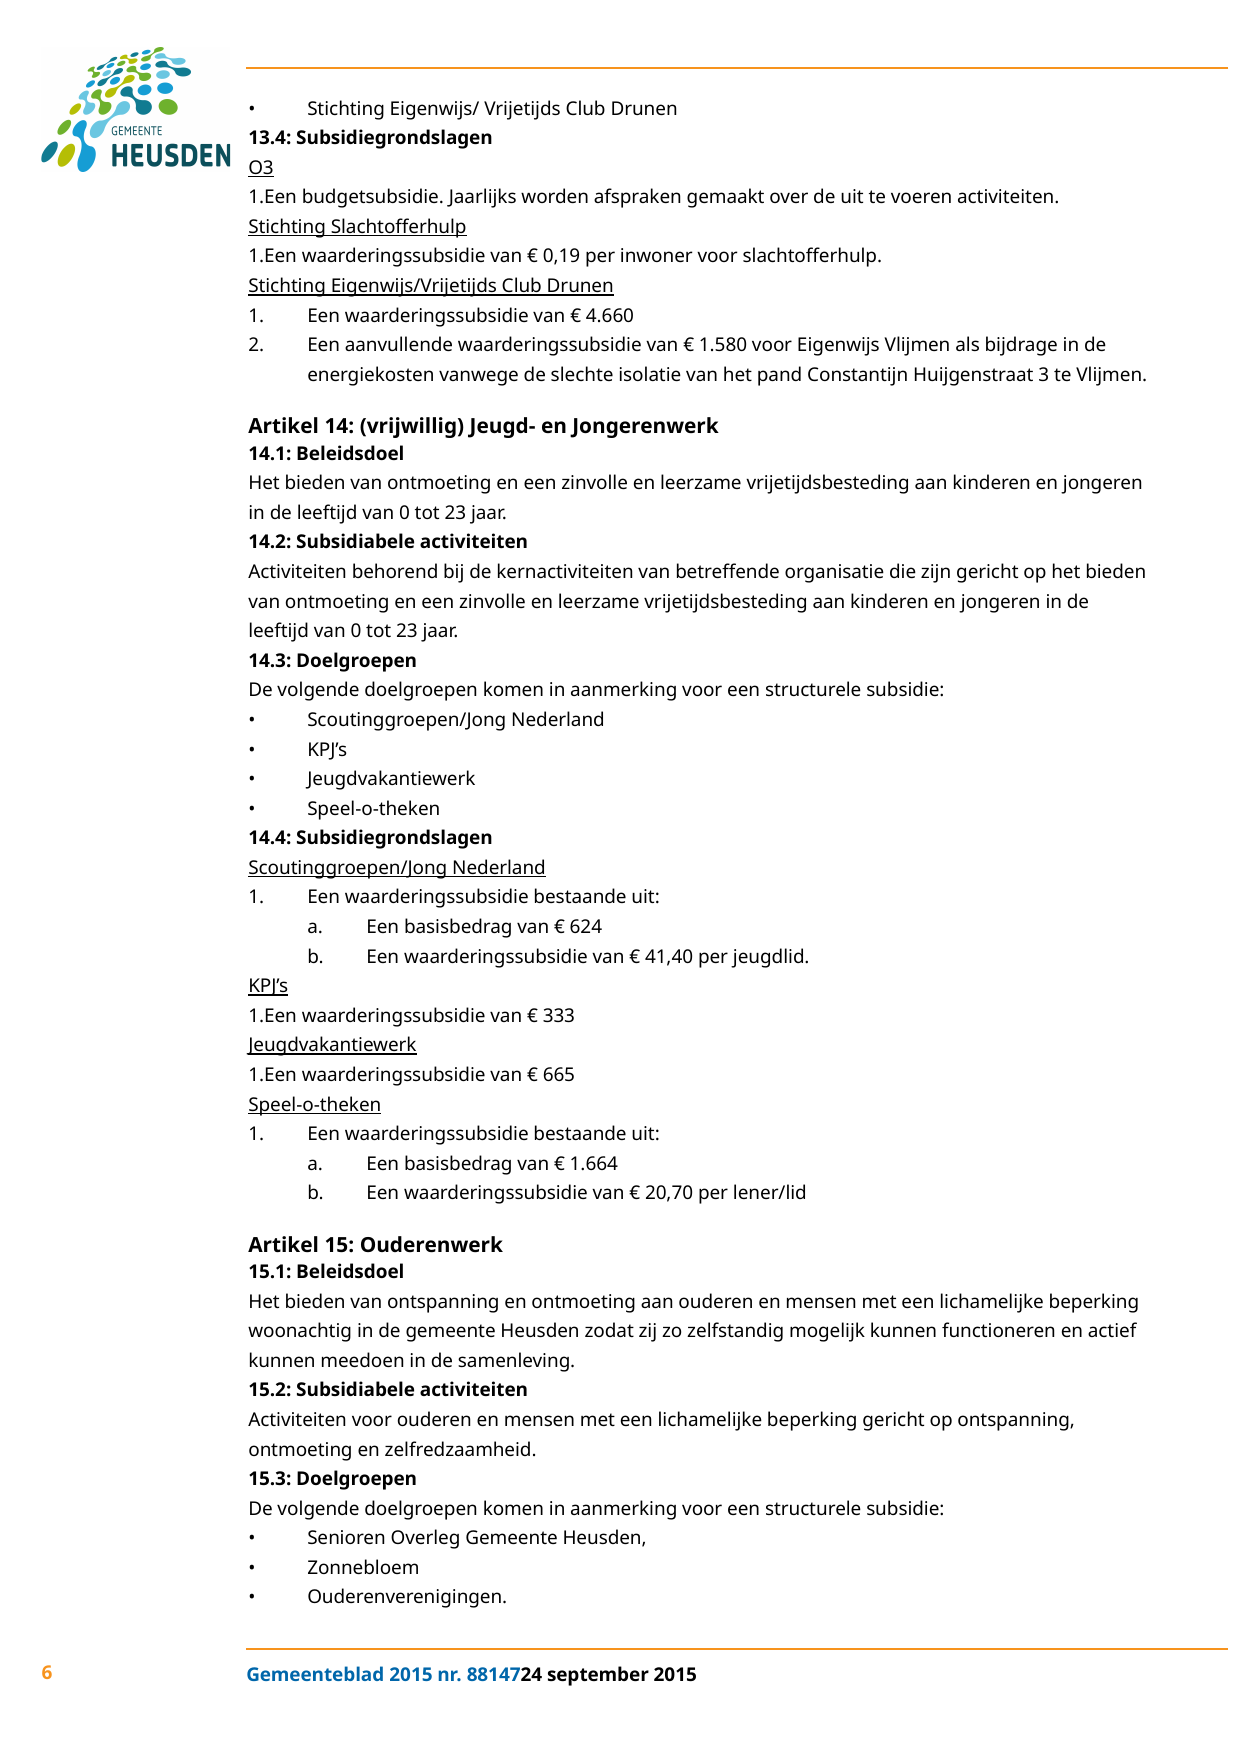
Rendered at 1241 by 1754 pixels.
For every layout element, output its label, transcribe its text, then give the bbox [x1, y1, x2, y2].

text 15.3: Doelgroepen [248, 1465, 1152, 1491]
text 1.Een waarderingssubsidie van € 0,19 per inwoner voor slachtofferhulp. [248, 243, 1152, 268]
text 1.Een waarderingssubsidie van € 333 [248, 1002, 1152, 1028]
list Jeugdvakantiewerk [248, 765, 1152, 791]
text 14.3: Doelgroepen [248, 647, 1152, 673]
text 14.2: Subsidiabele activiteiten [248, 529, 1152, 554]
text Het bieden van ontmoeting en een zinvolle en leerzame vrijetijdsbesteding aan kinderen en jongeren in de leeftijd van 0 tot 23 jaar. [248, 469, 1152, 525]
text 15.1: Beleidsdoel [248, 1258, 1152, 1284]
list Zonnebloem [248, 1554, 1152, 1580]
list Een aanvullende waarderingssubsidie van € 1.580 voor Eigenwijs Vlijmen als bijdrage in de energiekosten vanwege de slechte isolatie van het pand Constantijn Huijgenstraat 3 te Vlijmen. [248, 331, 1152, 387]
text Artikel 15: Ouderenwerk [248, 1230, 1152, 1258]
list KPJ’s [248, 736, 1152, 761]
list Een waarderingssubsidie van € 20,70 per lener/lid [307, 1179, 1152, 1205]
text Stichting Eigenwijs/Vrijetijds Club Drunen [248, 272, 1152, 298]
list Een waarderingssubsidie bestaande uit: [248, 884, 1152, 909]
text O3 [248, 154, 1152, 180]
text KPJ’s [248, 972, 1152, 998]
text 13.4: Subsidiegrondslagen [248, 124, 1152, 150]
list Ouderenverenigingen. [248, 1584, 1152, 1609]
text Activiteiten behorend bij de kernactiviteiten van betreffende organisatie die zijn gericht op het bieden van ontmoeting en een zinvolle en leerzame vrijetijdsbesteding aan kinderen en jongeren in de leeftijd van 0 tot 23 jaar. [248, 558, 1152, 643]
text 1.Een waarderingssubsidie van € 665 [248, 1061, 1152, 1087]
list Speel-o-theken [248, 795, 1152, 821]
text Artikel 14: (vrijwillig) Jeugd- en Jongerenwerk [248, 411, 1152, 440]
text 14.1: Beleidsdoel [248, 440, 1152, 466]
picture [41, 47, 231, 172]
list Een waarderingssubsidie van € 4.660 [248, 302, 1152, 328]
text De volgende doelgroepen komen in aanmerking voor een structurele subsidie: [248, 1495, 1152, 1521]
text 1.Een budgetsubsidie. Jaarlijks worden afspraken gemaakt over de uit te voeren activiteiten. [248, 183, 1152, 209]
list Een waarderingssubsidie bestaande uit: [248, 1120, 1152, 1146]
list Een basisbedrag van € 1.664 [307, 1150, 1152, 1176]
list Een waarderingssubsidie van € 41,40 per jeugdlid. [307, 943, 1152, 968]
text 15.2: Subsidiabele activiteiten [248, 1377, 1152, 1402]
list Stichting Eigenwijs/ Vrijetijds Club Drunen [248, 95, 1152, 121]
text Speel-o-theken [248, 1091, 1152, 1116]
text Het bieden van ontspanning en ontmoeting aan ouderen en mensen met een lichamelijke beperking woonachtig in de gemeente Heusden zodat zij zo zelfstandig mogelijk kunnen functioneren en actief kunnen meedoen in de samenleving. [248, 1288, 1152, 1373]
list Scoutinggroepen/Jong Nederland [248, 706, 1152, 732]
list Senioren Overleg Gemeente Heusden, [248, 1524, 1152, 1550]
text Scoutinggroepen/Jong Nederland [248, 854, 1152, 880]
text Jeugdvakantiewerk [248, 1032, 1152, 1057]
text De volgende doelgroepen komen in aanmerking voor een structurele subsidie: [248, 677, 1152, 702]
text 14.4: Subsidiegrondslagen [248, 824, 1152, 850]
list Een basisbedrag van € 624 [307, 913, 1152, 939]
text Activiteiten voor ouderen en mensen met een lichamelijke beperking gericht op ontspanning, ontmoeting en zelfredzaamheid. [248, 1406, 1152, 1462]
text Stichting Slachtofferhulp [248, 213, 1152, 239]
